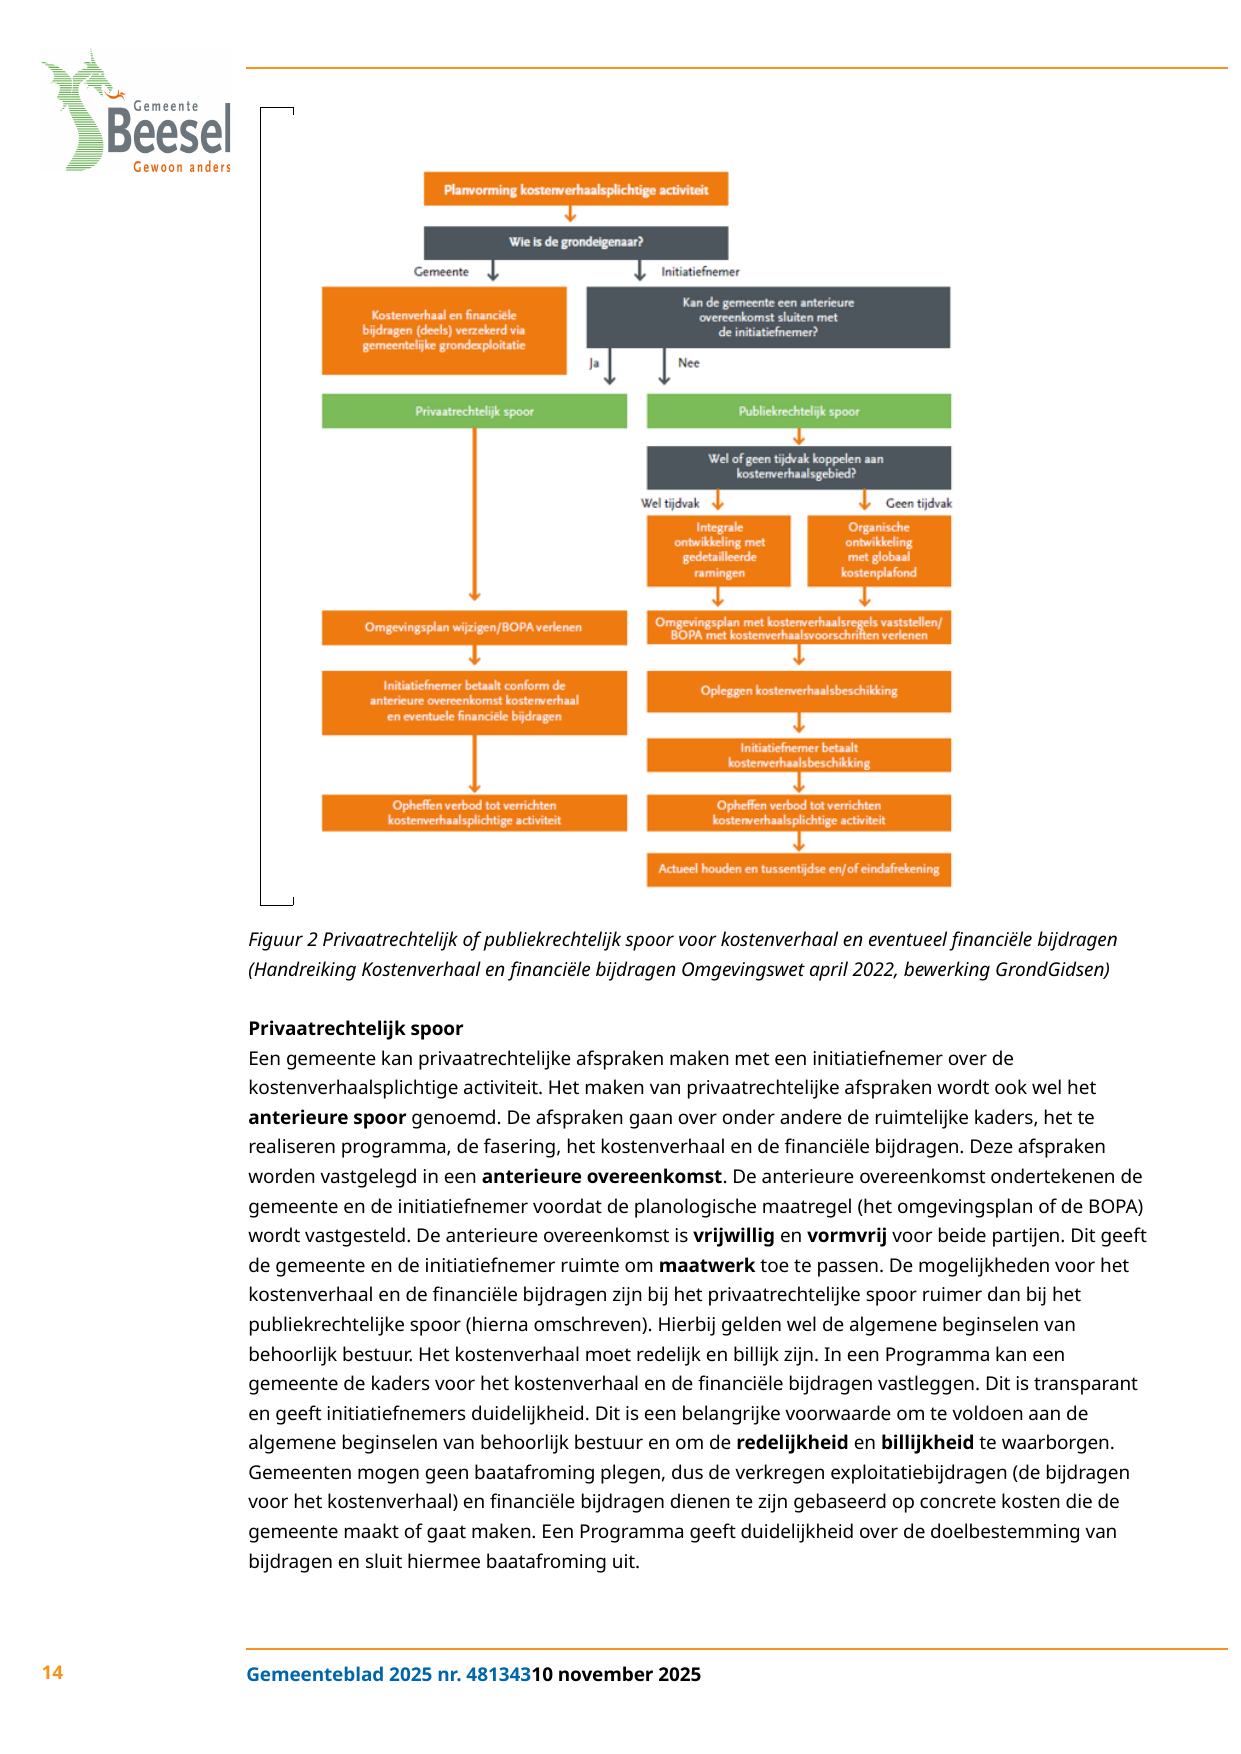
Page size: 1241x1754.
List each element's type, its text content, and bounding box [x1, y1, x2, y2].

text Privaatrechtelijk spoor [248, 1015, 1152, 1041]
picture [268, 115, 1037, 897]
text Figuur 2 Privaatrechtelijk of publiekrechtelijk spoor voor kostenverhaal en eventueel financiële bijdragen (Handreiking Kostenverhaal en financiële bijdragen Omgevingswet april 2022, bewerking GrondGidsen) [248, 927, 1152, 982]
picture [41, 47, 231, 172]
text Gemeenten mogen geen baatafroming plegen, dus de verkregen exploitatiebijdragen (de bijdragen voor het kostenverhaal) en financiële bijdragen dienen te zijn gebaseerd op concrete kosten die de gemeente maakt of gaat maken. Een Programma geeft duidelijkheid over de doelbestemming van bijdragen en sluit hiermee baatafroming uit. [248, 1459, 1152, 1574]
text Een gemeente kan privaatrechtelijke afspraken maken met een initiatiefnemer over de kostenverhaalsplichtige activiteit. Het maken van privaatrechtelijke afspraken wordt ook wel het anterieure spoor genoemd. De afspraken gaan over onder andere de ruimtelijke kaders, het te realiseren programma, de fasering, het kostenverhaal en de financiële bijdragen. Deze afspraken worden vastgelegd in een anterieure overeenkomst. De anterieure overeenkomst ondertekenen de gemeente en de initiatiefnemer voordat de planologische maatregel (het omgevingsplan of de BOPA) wordt vastgesteld. De anterieure overeenkomst is vrijwillig en vormvrij voor beide partijen. Dit geeft de gemeente en de initiatiefnemer ruimte om maatwerk toe te passen. De mogelijkheden voor het kostenverhaal en de financiële bijdragen zijn bij het privaatrechtelijke spoor ruimer dan bij het publiekrechtelijke spoor (hierna omschreven). Hierbij gelden wel de algemene beginselen van behoorlijk bestuur. Het kostenverhaal moet redelijk en billijk zijn. In een Programma kan een gemeente de kaders voor het kostenverhaal en de financiële bijdragen vastleggen. Dit is transparant en geeft initiatiefnemers duidelijkheid. Dit is een belangrijke voorwaarde om te voldoen aan de algemene beginselen van behoorlijk bestuur en om de redelijkheid en billijkheid te waarborgen. [248, 1045, 1152, 1455]
